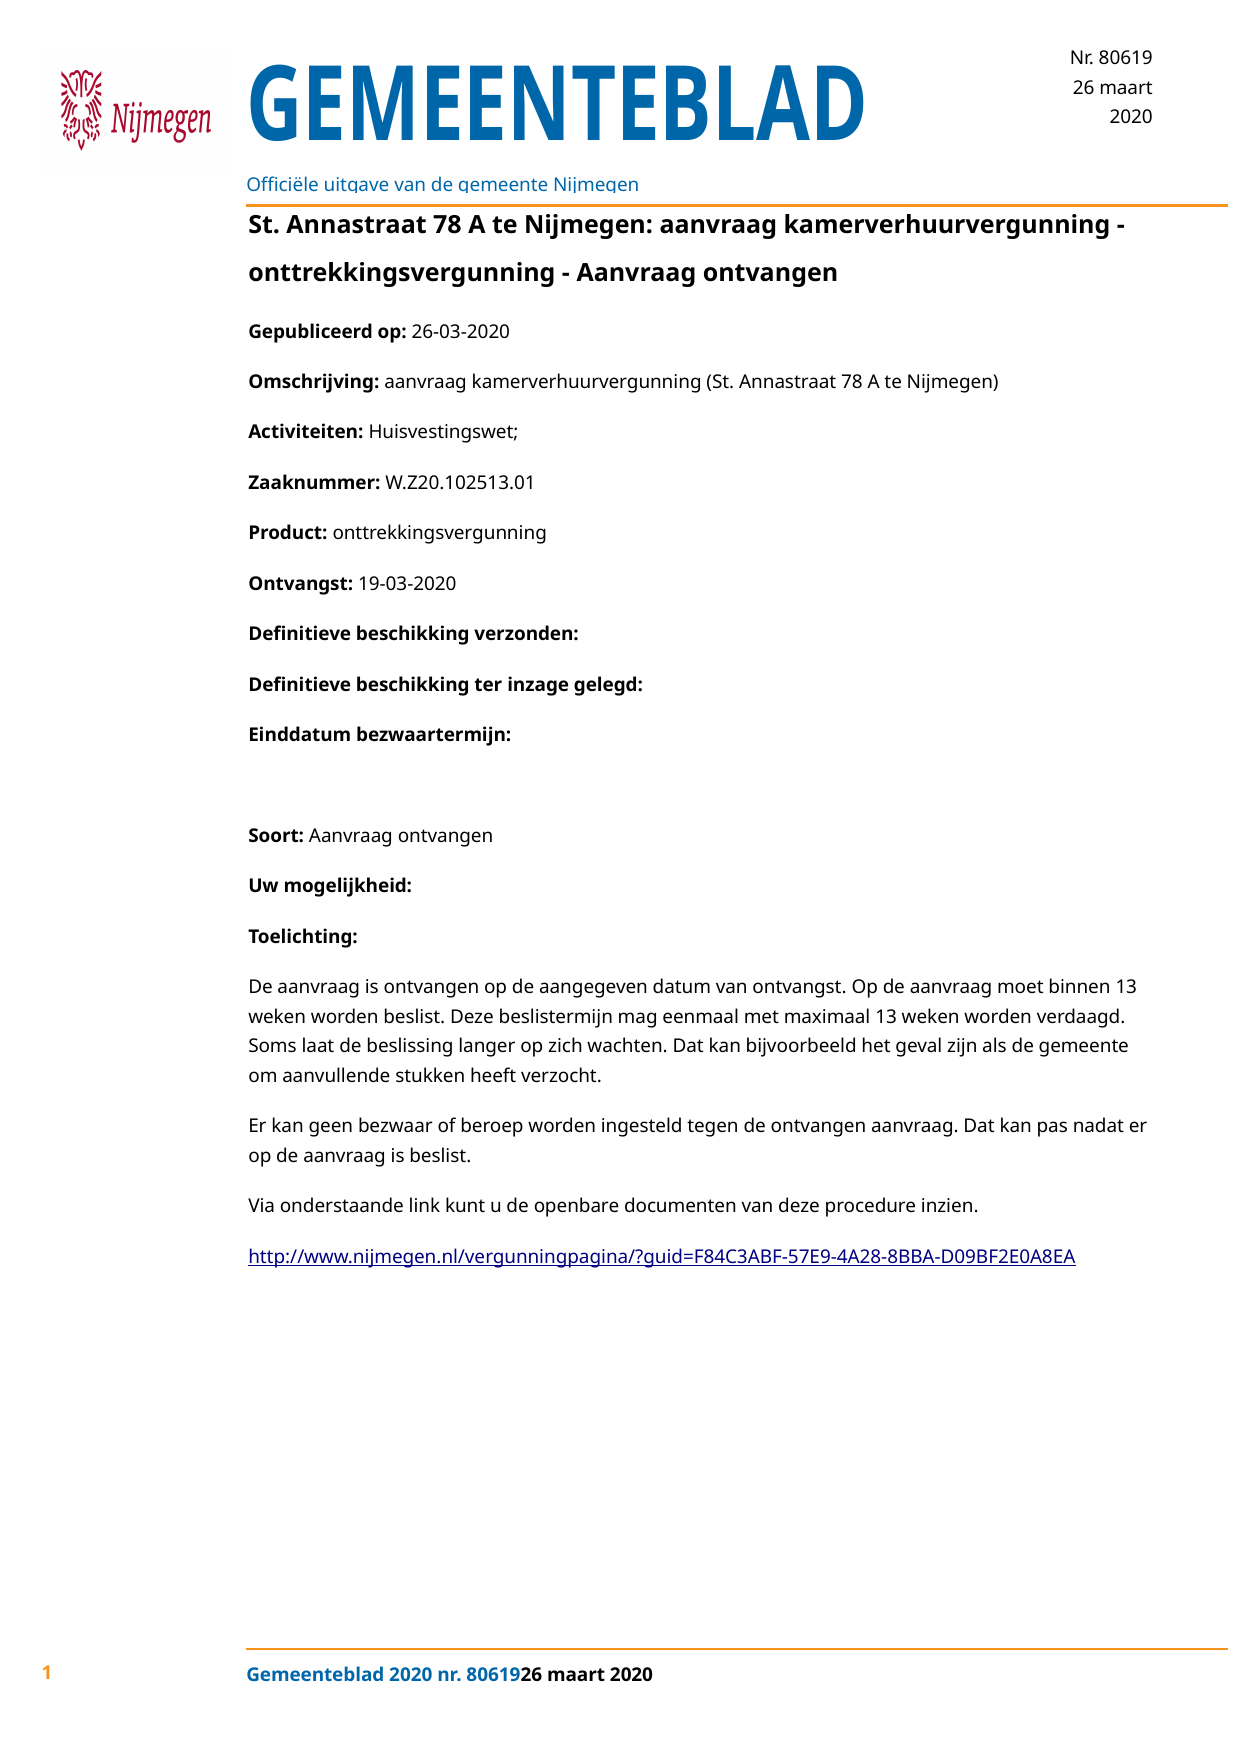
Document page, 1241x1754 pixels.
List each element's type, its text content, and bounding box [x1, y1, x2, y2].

text Definitieve beschikking ter inzage gelegd: [248, 671, 1152, 697]
text Omschrijving: aanvraag kamerverhuurvergunning (St. Annastraat 78 A te Nijmegen) [248, 368, 1152, 394]
text Toelichting: [248, 923, 1152, 949]
text Uw mogelijkheid: [248, 872, 1152, 898]
text Er kan geen bezwaar of beroep worden ingesteld tegen de ontvangen aanvraag. Dat kan pas nadat er op de aanvraag is beslist. [248, 1112, 1152, 1168]
text http://www.nijmegen.nl/vergunningpagina/?guid=F84C3ABF-57E9-4A28-8BBA-D09BF2E0A8EA [248, 1243, 1152, 1269]
text Activiteiten: Huisvestingswet; [248, 419, 1152, 444]
text De aanvraag is ontvangen op de aangegeven datum van ontvangst. Op de aanvraag moet binnen 13 weken worden beslist. Deze beslistermijn mag eenmaal met maximaal 13 weken worden verdaagd. Soms laat de beslissing langer op zich wachten. Dat kan bijvoorbeeld het geval zijn als de gemeente om aanvullende stukken heeft verzocht. [248, 973, 1152, 1088]
text Soort: Aanvraag ontvangen [248, 822, 1152, 848]
text Ontvangst: 19-03-2020 [248, 570, 1152, 596]
text Zaaknummer: W.Z20.102513.01 [248, 469, 1152, 495]
text Gepubliceerd op: 26-03-2020 [248, 318, 1152, 344]
text Definitieve beschikking verzonden: [248, 620, 1152, 646]
text Product: onttrekkingsvergunning [248, 519, 1152, 545]
picture [41, 47, 231, 172]
text Via onderstaande link kunt u de openbare documenten van deze procedure inzien. [248, 1192, 1152, 1218]
text St. Annastraat 78 A te Nijmegen: aanvraag kamerverhuurvergunning - onttrekkingsvergunning - Aanvraag ontvangen [248, 207, 1152, 288]
text Einddatum bezwaartermijn: [248, 721, 1152, 747]
